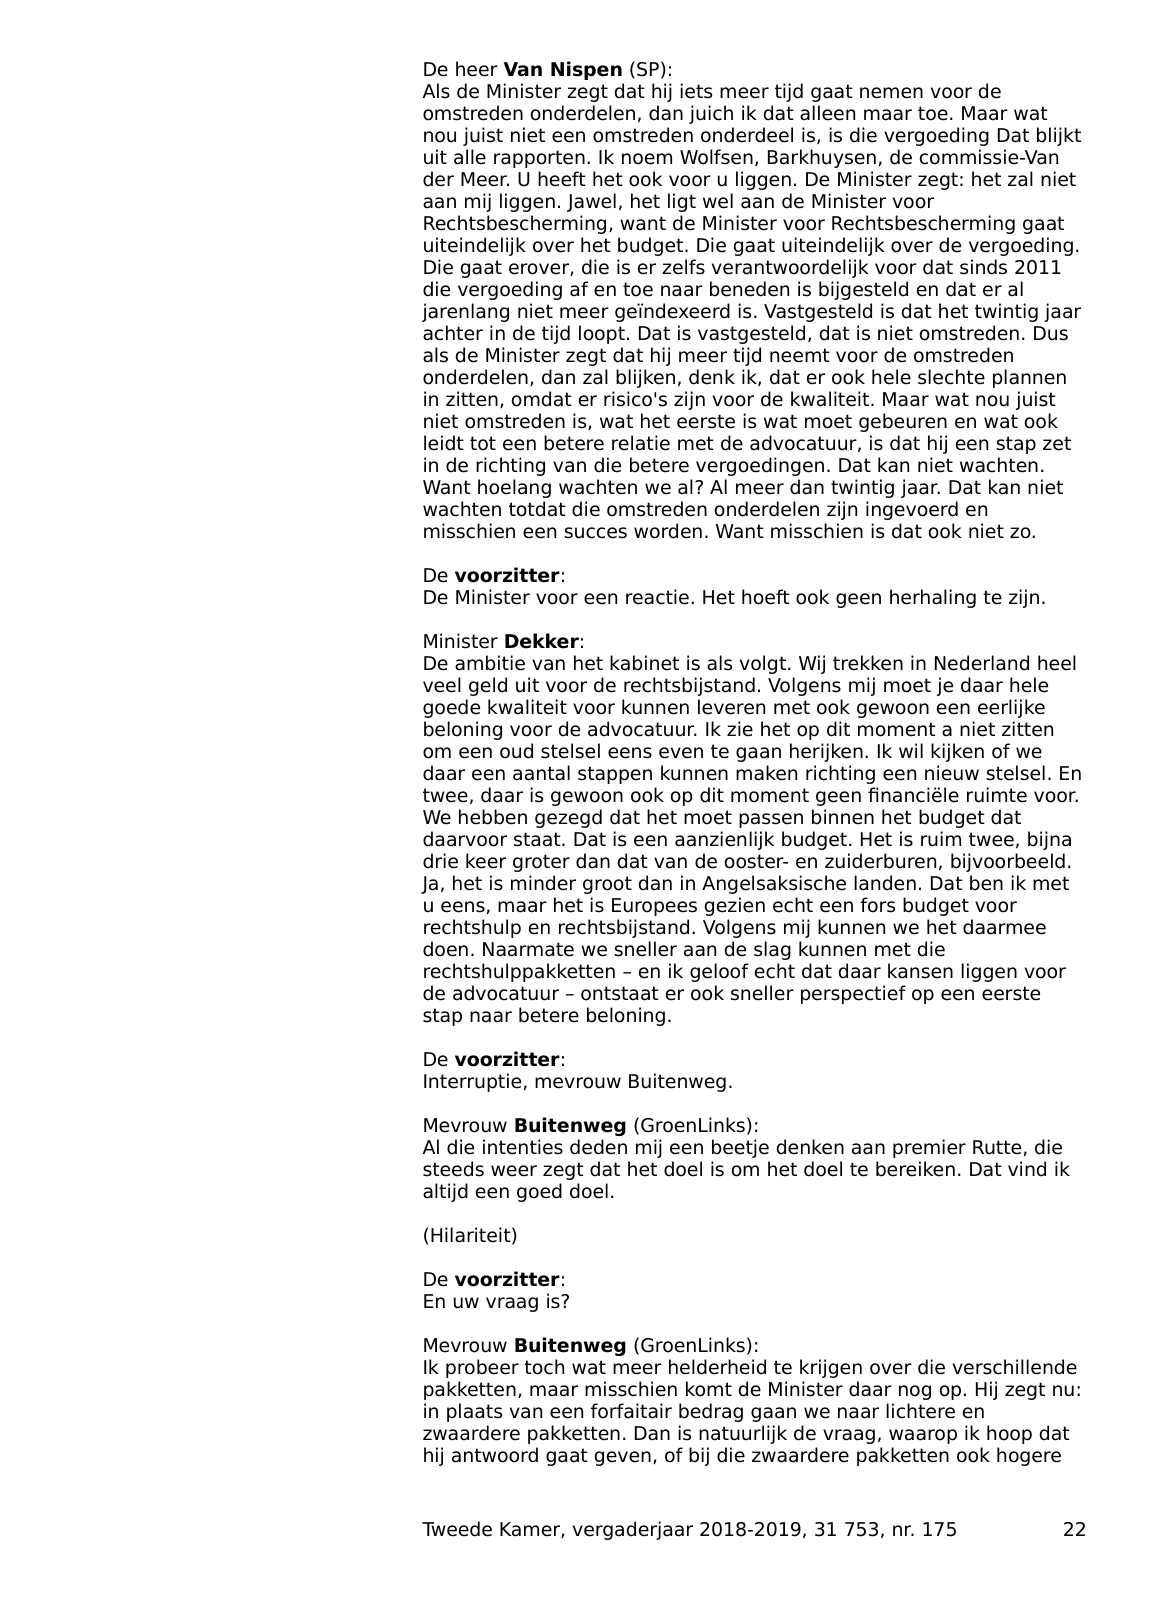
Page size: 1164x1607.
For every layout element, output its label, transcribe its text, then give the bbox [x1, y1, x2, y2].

text De voorzitter: [422, 1049, 1087, 1071]
text Als de Minister zegt dat hij iets meer tijd gaat nemen voor de omstreden onderdelen, dan juich ik dat alleen maar toe. Maar wat nou juist niet een omstreden onderdeel is, is die vergoeding Dat blijkt uit alle rapporten. Ik noem Wolfsen, Barkhuysen, de commissie-Van der Meer. U heeft het ook voor u liggen. De Minister zegt: het zal niet aan mij liggen. Jawel, het ligt wel aan de Minister voor Rechtsbescherming, want de Minister voor Rechtsbescherming gaat uiteindelijk over het budget. Die gaat uiteindelijk over de vergoeding. Die gaat erover, die is er zelfs verantwoordelijk voor dat sinds 2011 die vergoeding af en toe naar beneden is bijgesteld en dat er al jarenlang niet meer geïndexeerd is. Vastgesteld is dat het twintig jaar achter in de tijd loopt. Dat is vastgesteld, dat is niet omstreden. Dus als de Minister zegt dat hij meer tijd neemt voor de omstreden onderdelen, dan zal blijken, denk ik, dat er ook hele slechte plannen in zitten, omdat er risico's zijn voor de kwaliteit. Maar wat nou juist niet omstreden is, wat het eerste is wat moet gebeuren en wat ook leidt tot een betere relatie met de advocatuur, is dat hij een stap zet in de richting van die betere vergoedingen. Dat kan niet wachten. Want hoelang wachten we al? Al meer dan twintig jaar. Dat kan niet wachten totdat die omstreden onderdelen zijn ingevoerd en misschien een succes worden. Want misschien is dat ook niet zo. [422, 81, 1087, 543]
text De voorzitter: [422, 1269, 1087, 1291]
text De heer Van Nispen (SP): [422, 59, 1087, 81]
text En uw vraag is? [422, 1291, 1087, 1313]
text De ambitie van het kabinet is als volgt. Wij trekken in Nederland heel veel geld uit voor de rechtsbijstand. Volgens mij moet je daar hele goede kwaliteit voor kunnen leveren met ook gewoon een eerlijke beloning voor de advocatuur. Ik zie het op dit moment a niet zitten om een oud stelsel eens even te gaan herijken. Ik wil kijken of we daar een aantal stappen kunnen maken richting een nieuw stelsel. En twee, daar is gewoon ook op dit moment geen financiële ruimte voor. We hebben gezegd dat het moet passen binnen het budget dat daarvoor staat. Dat is een aanzienlijk budget. Het is ruim twee, bijna drie keer groter dan dat van de ooster- en zuiderburen, bijvoorbeeld. Ja, het is minder groot dan in Angelsaksische landen. Dat ben ik met u eens, maar het is Europees gezien echt een fors budget voor rechtshulp en rechtsbijstand. Volgens mij kunnen we het daarmee doen. Naarmate we sneller aan de slag kunnen met die rechtshulppakketten – en ik geloof echt dat daar kansen liggen voor de advocatuur – ontstaat er ook sneller perspectief op een eerste stap naar betere beloning. [422, 653, 1087, 1027]
text Mevrouw Buitenweg (GroenLinks): [422, 1335, 1087, 1357]
text De voorzitter: [422, 565, 1087, 587]
text Minister Dekker: [422, 631, 1087, 653]
text (Hilariteit) [422, 1225, 1087, 1247]
text Interruptie, mevrouw Buitenweg. [422, 1071, 1087, 1093]
text De Minister voor een reactie. Het hoeft ook geen herhaling te zijn. [422, 587, 1087, 609]
text Ik probeer toch wat meer helderheid te krijgen over die verschillende pakketten, maar misschien komt de Minister daar nog op. Hij zegt nu: in plaats van een forfaitair bedrag gaan we naar lichtere en zwaardere pakketten. Dan is natuurlijk de vraag, waarop ik hoop dat hij antwoord gaat geven, of bij die zwaardere pakketten ook hogere [422, 1357, 1087, 1467]
text Mevrouw Buitenweg (GroenLinks): [422, 1115, 1087, 1137]
text Al die intenties deden mij een beetje denken aan premier Rutte, die steeds weer zegt dat het doel is om het doel te bereiken. Dat vind ik altijd een goed doel. [422, 1137, 1087, 1203]
